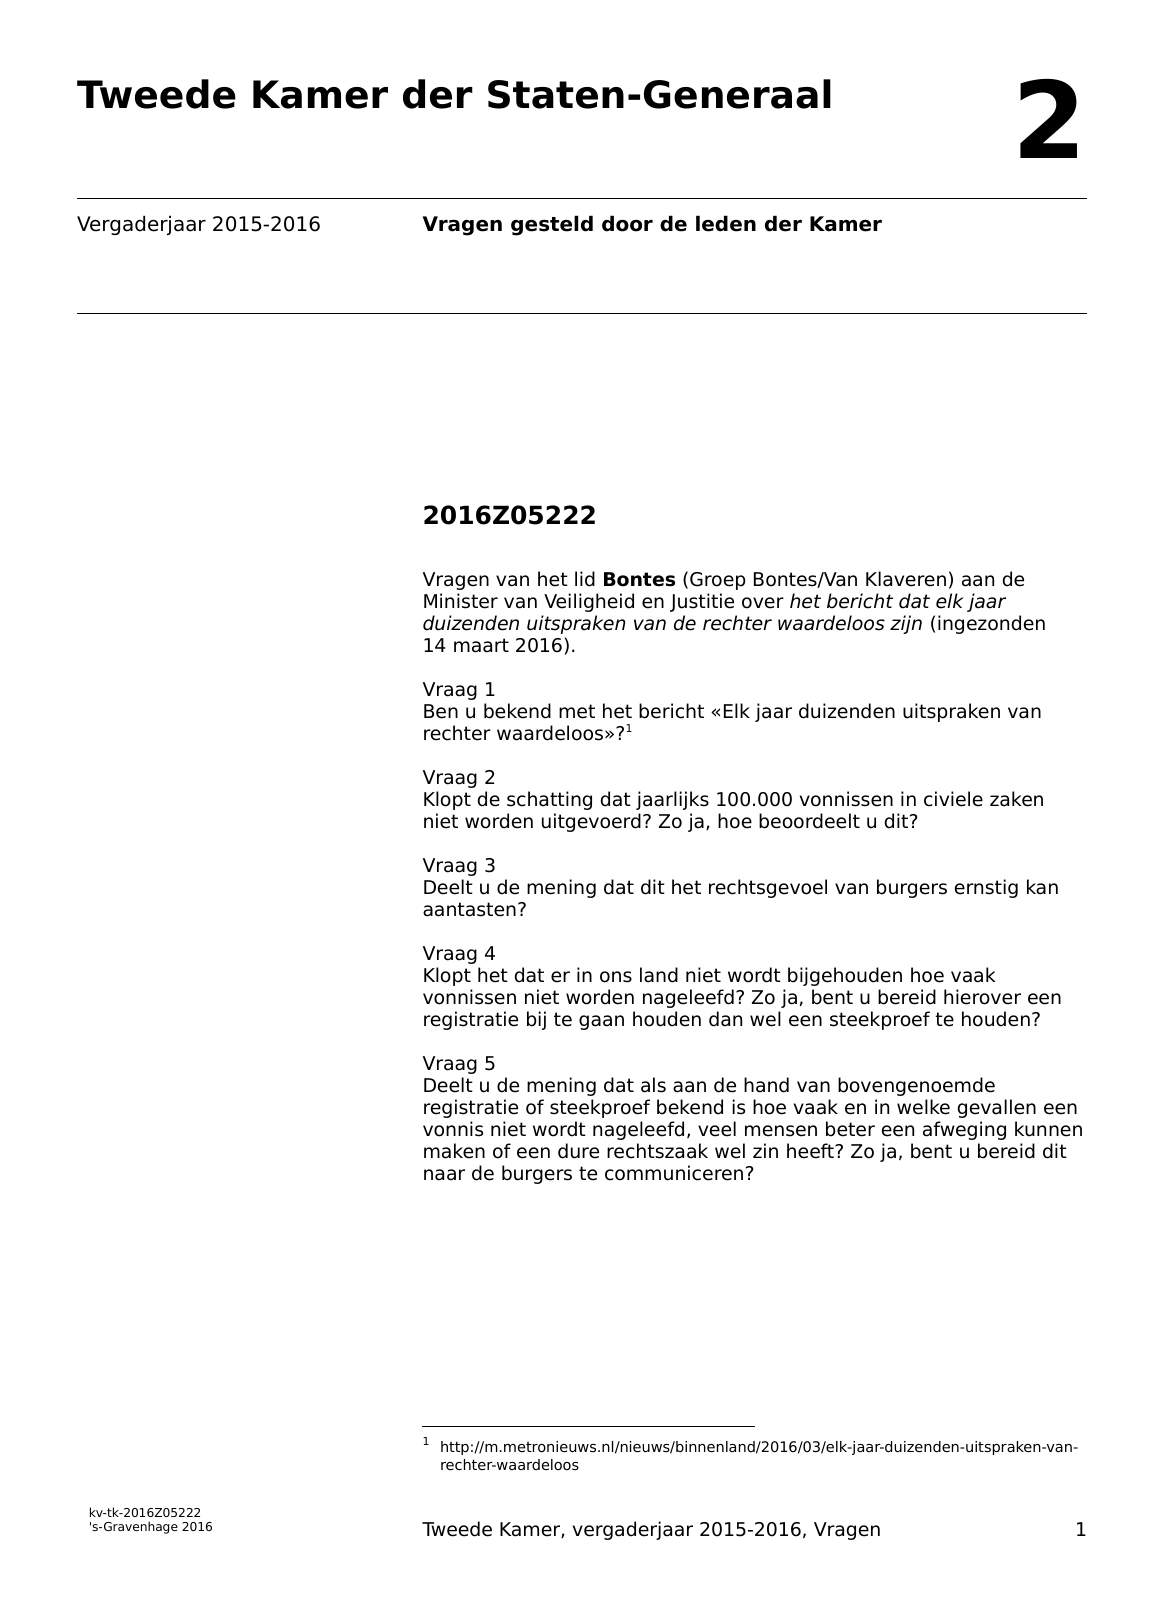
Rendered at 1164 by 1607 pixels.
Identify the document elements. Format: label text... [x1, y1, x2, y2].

text Vragen van het lid Bontes (Groep Bontes/Van Klaveren) aan de Minister van Veiligheid en Justitie over het bericht dat elk jaar duizenden uitspraken van de rechter waardeloos zijn (ingezonden 14 maart 2016). [422, 569, 1087, 657]
table_header Tweede Kamer der Staten-Generaal [77, 59, 886, 198]
text kv-tk-2016Z05222 [88, 1506, 323, 1520]
text 's-Gravenhage 2016 [88, 1520, 323, 1534]
text Vraag 3 [422, 855, 1087, 877]
table_cell Vragen gesteld door de leden der Kamer [422, 199, 1087, 313]
table_cell Vergaderjaar 2015-2016 [77, 199, 422, 313]
text Klopt de schatting dat jaarlijks 100.000 vonnissen in civiele zaken niet worden uitgevoerd? Zo ja, hoe beoordeelt u dit? [422, 789, 1087, 833]
text Klopt het dat er in ons land niet wordt bijgehouden hoe vaak vonnissen niet worden nageleefd? Zo ja, bent u bereid hierover een registratie bij te gaan houden dan wel een steekproef te houden? [422, 965, 1087, 1031]
text http://m.metronieuws.nl/nieuws/binnenland/2016/03/elk-jaar-duizenden-uitspraken-van-rechter-waardeloos [422, 1435, 1087, 1474]
text 2016Z05222 [422, 501, 1087, 531]
text Deelt u de mening dat als aan de hand van bovengenoemde registratie of steekproef bekend is hoe vaak en in welke gevallen een vonnis niet wordt nageleefd, veel mensen beter een afweging kunnen maken of een dure rechtszaak wel zin heeft? Zo ja, bent u bereid dit naar de burgers te communiceren? [422, 1075, 1087, 1185]
text Deelt u de mening dat dit het rechtsgevoel van burgers ernstig kan aantasten? [422, 877, 1087, 921]
text Vraag 4 [422, 943, 1087, 965]
text Ben u bekend met het bericht «Elk jaar duizenden uitspraken van rechter waardeloos»? [422, 701, 1087, 745]
text Vraag 1 [422, 679, 1087, 701]
text Vraag 2 [422, 767, 1087, 789]
table_header 2 [886, 59, 1087, 198]
text Vraag 5 [422, 1053, 1087, 1075]
